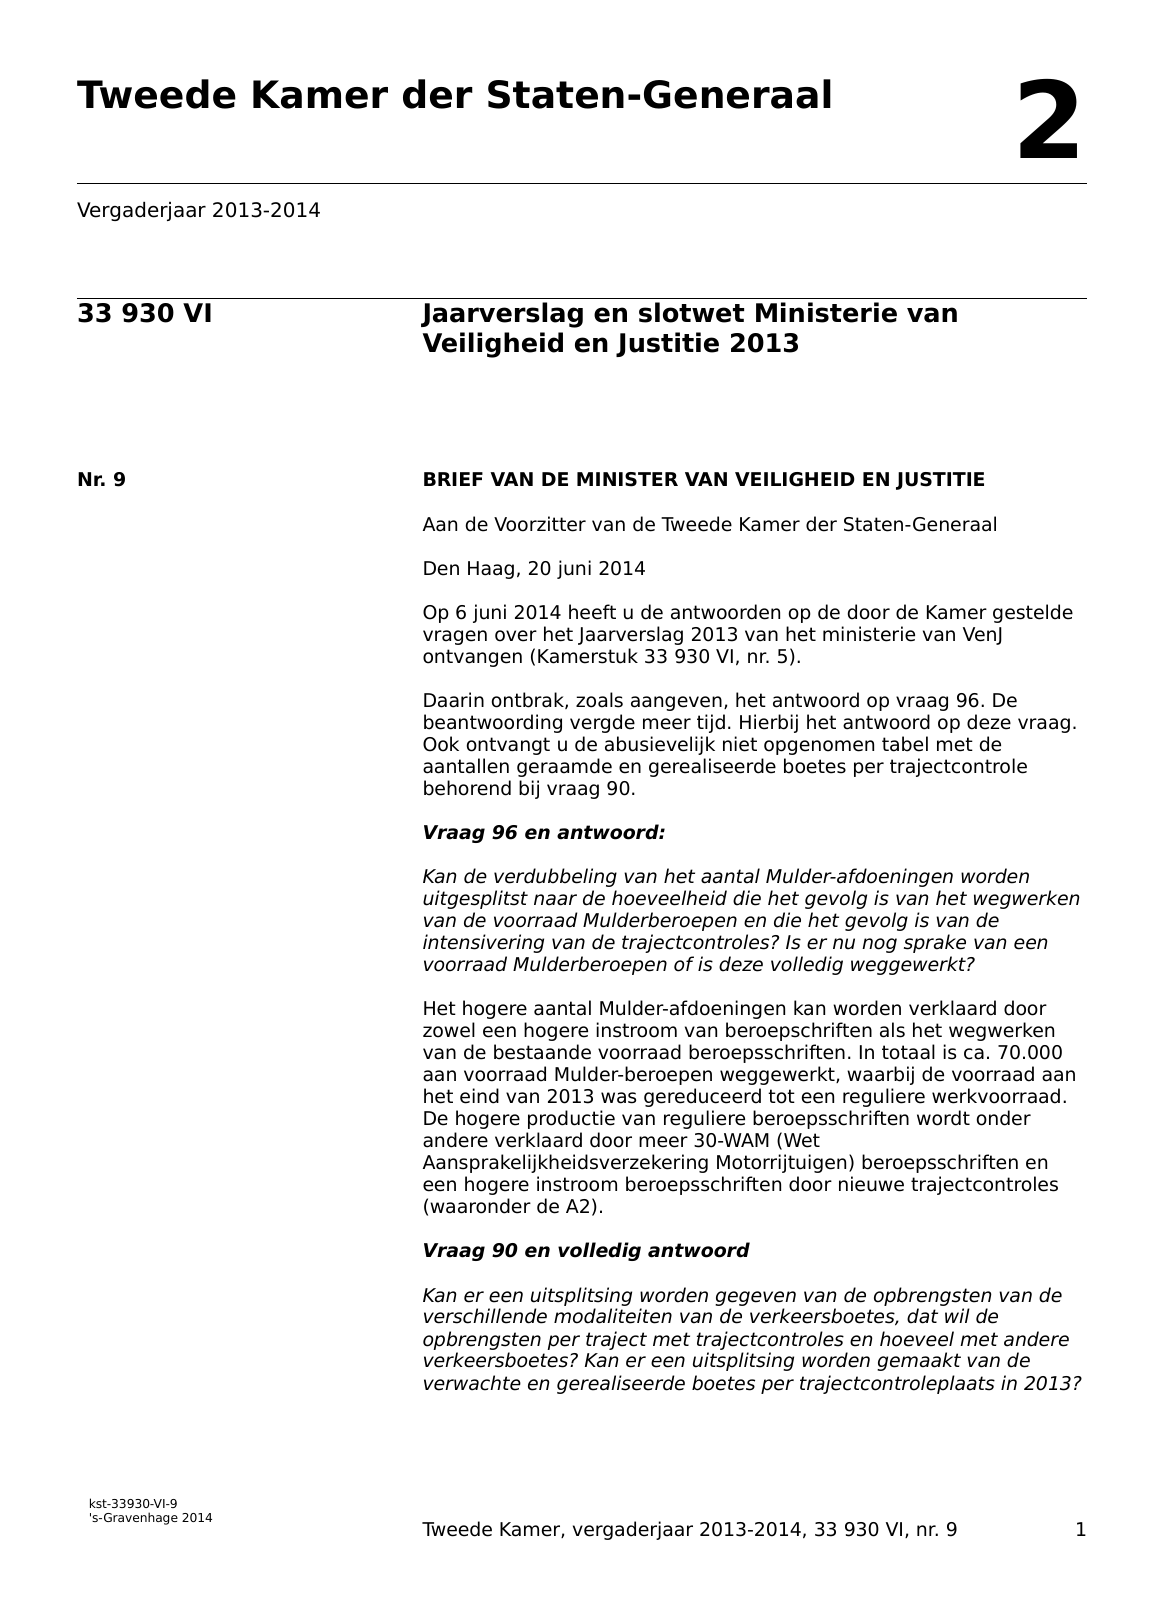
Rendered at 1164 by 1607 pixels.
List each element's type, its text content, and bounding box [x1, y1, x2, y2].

text Den Haag, 20 juni 2014 [422, 558, 1087, 580]
text Kan er een uitsplitsing worden gegeven van de opbrengsten van de verschillende modaliteiten van de verkeersboetes, dat wil de opbrengsten per traject met trajectcontroles en hoeveel met andere verkeersboetes? Kan er een uitsplitsing worden gemaakt van de verwachte en gerealiseerde boetes per trajectcontroleplaats in 2013? [422, 1284, 1087, 1394]
text kst-33930-VI-9 [88, 1497, 323, 1511]
text Het hogere aantal Mulder-afdoeningen kan worden verklaard door zowel een hogere instroom van beroepschriften als het wegwerken van de bestaande voorraad beroepsschriften. In totaal is ca. 70.000 aan voorraad Mulder-beroepen weggewerkt, waarbij de voorraad aan het eind van 2013 was gereduceerd tot een reguliere werkvoorraad. De hogere productie van reguliere beroepsschriften wordt onder andere verklaard door meer 30-WAM (Wet Aansprakelijkheidsverzekering Motorrijtuigen) beroepsschriften en een hogere instroom beroepsschriften door nieuwe trajectcontroles (waaronder de A2). [422, 998, 1087, 1218]
text Op 6 juni 2014 heeft u de antwoorden op de door de Kamer gestelde vragen over het Jaarverslag 2013 van het ministerie van VenJ ontvangen (Kamerstuk 33 930 VI, nr. 5). [422, 602, 1087, 668]
text 's-Gravenhage 2014 [88, 1511, 323, 1525]
text Kan de verdubbeling van het aantal Mulder-afdoeningen worden uitgesplitst naar de hoeveelheid die het gevolg is van het wegwerken van de voorraad Mulderberoepen en die het gevolg is van de intensivering van de trajectcontroles? Is er nu nog sprake van een voorraad Mulderberoepen of is deze volledig weggewerkt? [422, 866, 1087, 976]
subtitle Vraag 90 en volledig antwoord [422, 1240, 1087, 1262]
subtitle 33 930 VI Jaarverslag en slotwet Ministerie van Veiligheid en Justitie 2013 [77, 299, 1087, 358]
text Aan de Voorzitter van de Tweede Kamer der Staten-Generaal [422, 513, 1087, 536]
subtitle Vraag 96 en antwoord: [422, 822, 1087, 844]
table_cell Vergaderjaar 2013-2014 [77, 184, 1087, 298]
subtitle Nr. 9 BRIEF VAN DE MINISTER VAN VEILIGHEID EN JUSTITIE [77, 469, 1087, 491]
table_header 2 [886, 59, 1087, 183]
text Daarin ontbrak, zoals aangeven, het antwoord op vraag 96. De beantwoording vergde meer tijd. Hierbij het antwoord op deze vraag. Ook ontvangt u de abusievelijk niet opgenomen tabel met de aantallen geraamde en gerealiseerde boetes per trajectcontrole behorend bij vraag 90. [422, 690, 1087, 800]
table_header Tweede Kamer der Staten-Generaal [77, 59, 886, 183]
